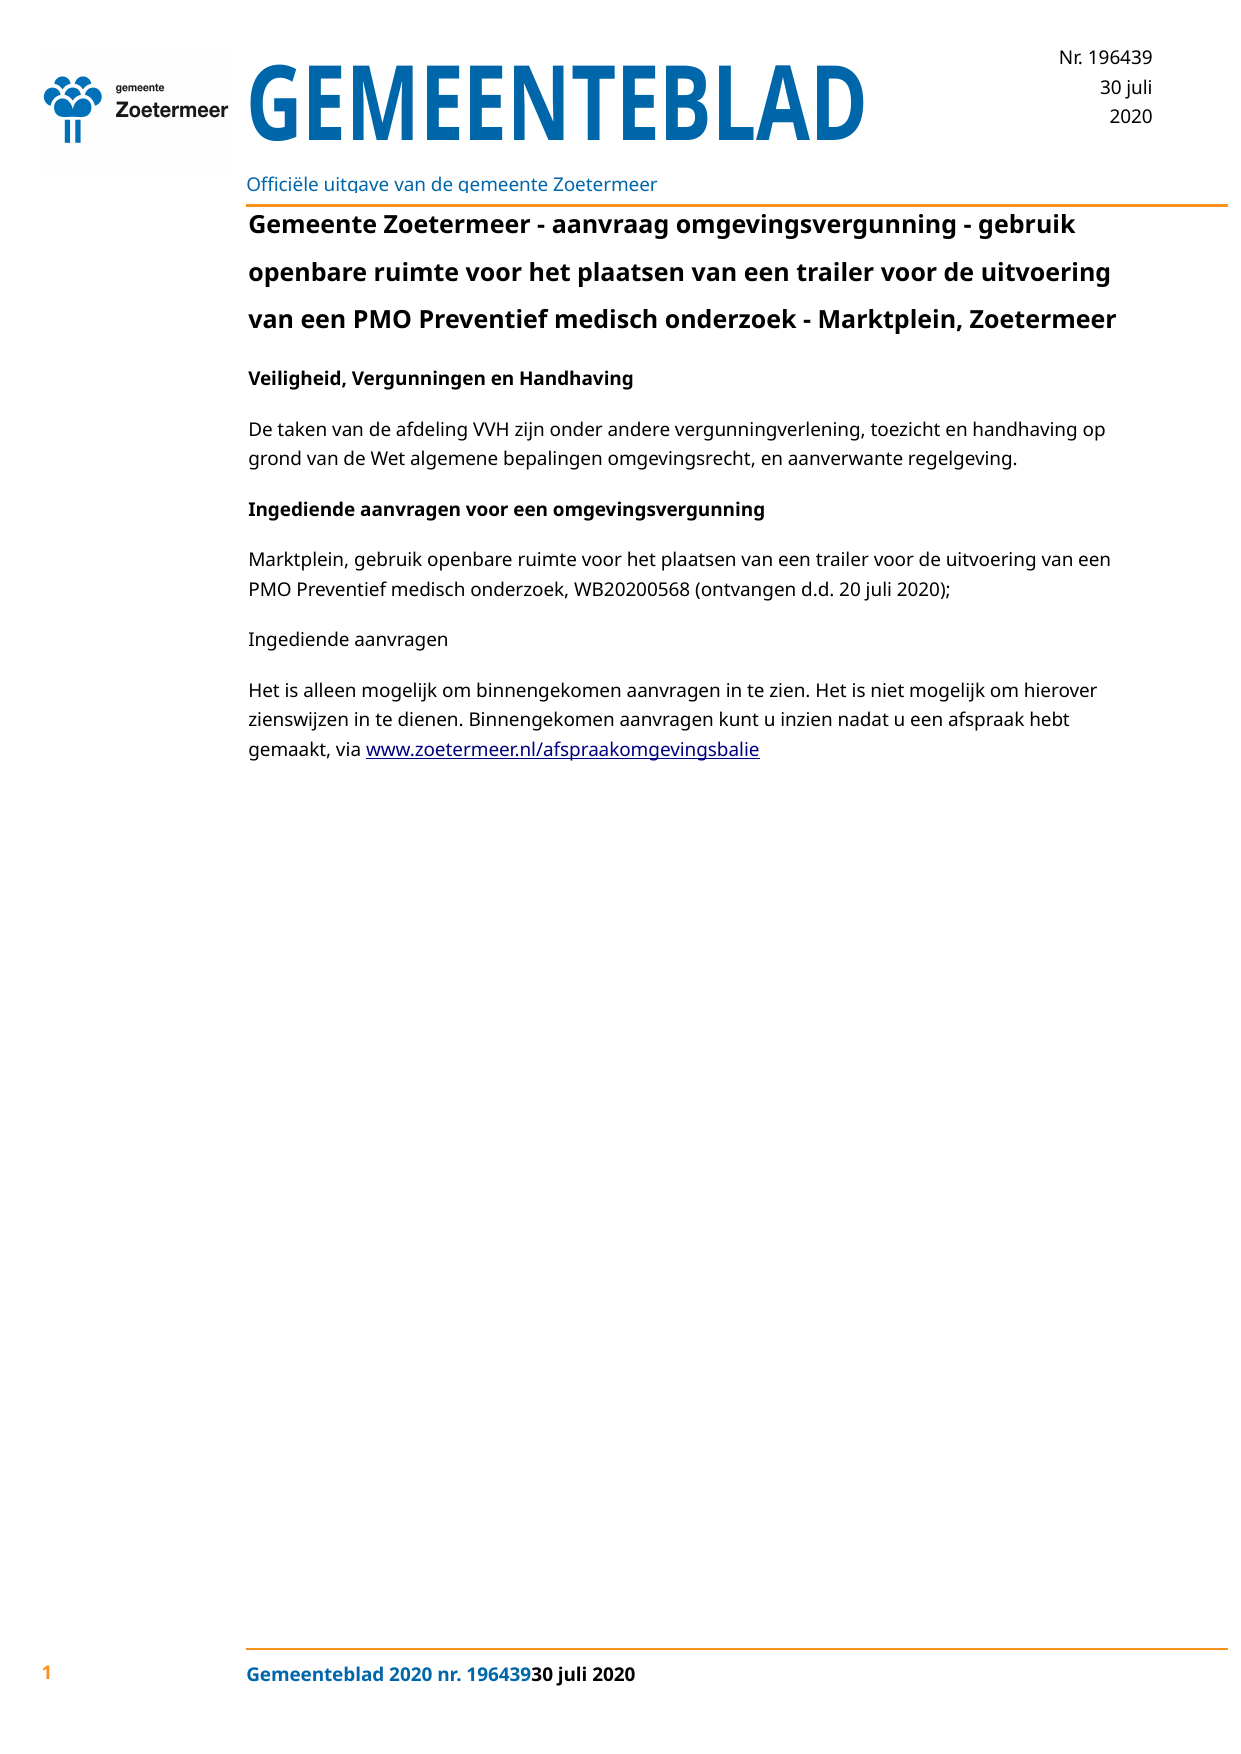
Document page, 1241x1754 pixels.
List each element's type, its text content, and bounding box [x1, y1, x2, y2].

text Marktplein, gebruik openbare ruimte voor het plaatsen van een trailer voor de uitvoering van een PMO Preventief medisch onderzoek, WB20200568 (ontvangen d.d. 20 juli 2020); [248, 546, 1152, 602]
text Het is alleen mogelijk om binnengekomen aanvragen in te zien. Het is niet mogelijk om hierover zienswijzen in te dienen. Binnengekomen aanvragen kunt u inzien nadat u een afspraak hebt gemaakt, via www.zoetermeer.nl/afspraakomgevingsbalie [248, 677, 1152, 762]
text Veiligheid, Vergunningen en Handhaving [248, 366, 1152, 391]
text Ingediende aanvragen [248, 626, 1152, 652]
picture [41, 47, 231, 172]
text De taken van de afdeling VVH zijn onder andere vergunningverlening, toezicht en handhaving op grond van de Wet algemene bepalingen omgevingsrecht, en aanverwante regelgeving. [248, 416, 1152, 471]
text Ingediende aanvragen voor een omgevingsvergunning [248, 496, 1152, 522]
text Gemeente Zoetermeer - aanvraag omgevingsvergunning - gebruik openbare ruimte voor het plaatsen van een trailer voor de uitvoering van een PMO Preventief medisch onderzoek - Marktplein, Zoetermeer [248, 207, 1152, 336]
